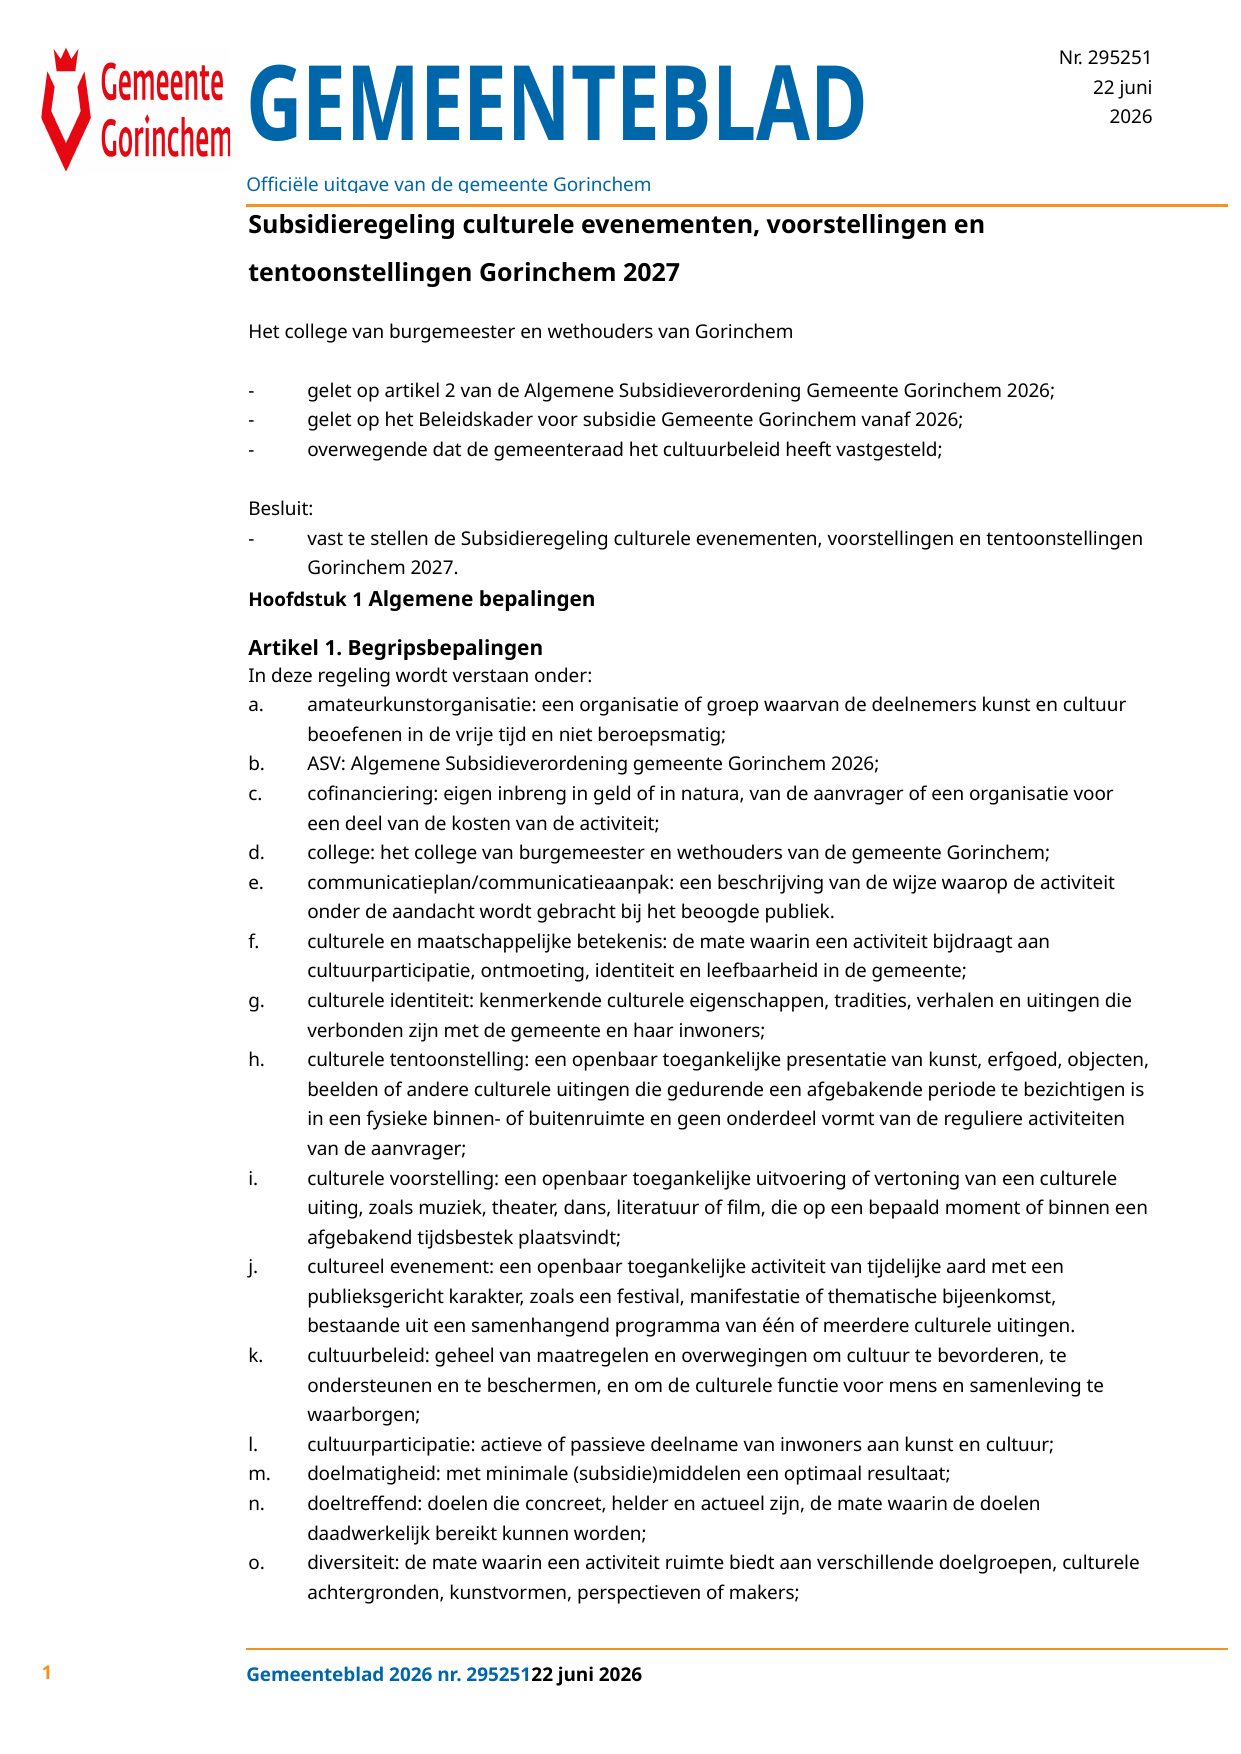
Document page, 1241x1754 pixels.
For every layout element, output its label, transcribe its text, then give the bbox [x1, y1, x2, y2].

picture [41, 47, 231, 172]
list vast te stellen de Subsidieregeling culturele evenementen, voorstellingen en tentoonstellingen Gorinchem 2027. [248, 525, 1152, 580]
list cofinanciering: eigen inbreng in geld of in natura, van de aanvrager of een organisatie voor een deel van de kosten van de activiteit; [248, 780, 1152, 836]
text Besluit: [248, 495, 1152, 521]
list doeltreffend: doelen die concreet, helder en actueel zijn, de mate waarin de doelen daadwerkelijk bereikt kunnen worden; [248, 1490, 1152, 1546]
list cultuurbeleid: geheel van maatregelen en overwegingen om cultuur te bevorderen, te ondersteunen en te beschermen, en om de culturele functie voor mens en samenleving te waarborgen; [248, 1342, 1152, 1427]
list cultuurparticipatie: actieve of passieve deelname van inwoners aan kunst en cultuur; [248, 1431, 1152, 1457]
text Subsidieregeling culturele evenementen, voorstellingen en tentoonstellingen Gorinchem 2027 [248, 207, 1152, 288]
list amateurkunstorganisatie: een organisatie of groep waarvan de deelnemers kunst en cultuur beoefenen in de vrije tijd en niet beroepsmatig; [248, 691, 1152, 747]
text Artikel 1. Begripsbepalingen [248, 633, 1152, 662]
list college: het college van burgemeester en wethouders van de gemeente Gorinchem; [248, 839, 1152, 865]
text In deze regeling wordt verstaan onder: [248, 662, 1152, 688]
list overwegende dat de gemeenteraad het cultuurbeleid heeft vastgesteld; [248, 436, 1152, 462]
list culturele voorstelling: een openbaar toegankelijke uitvoering of vertoning van een culturele uiting, zoals muziek, theater, dans, literatuur of film, die op een bepaald moment of binnen een afgebakend tijdsbestek plaatsvindt; [248, 1165, 1152, 1250]
text Hoofdstuk 1 Algemene bepalingen [248, 584, 1152, 613]
list ASV: Algemene Subsidieverordening gemeente Gorinchem 2026; [248, 751, 1152, 776]
list gelet op artikel 2 van de Algemene Subsidieverordening Gemeente Gorinchem 2026; [248, 377, 1152, 403]
text Het college van burgemeester en wethouders van Gorinchem [248, 318, 1152, 344]
list cultureel evenement: een openbaar toegankelijke activiteit van tijdelijke aard met een publieksgericht karakter, zoals een festival, manifestatie of thematische bijeenkomst, bestaande uit een samenhangend programma van één of meerdere culturele uitingen. [248, 1253, 1152, 1338]
list communicatieplan/communicatieaanpak: een beschrijving van de wijze waarop de activiteit onder de aandacht wordt gebracht bij het beoogde publiek. [248, 869, 1152, 924]
list culturele tentoonstelling: een openbaar toegankelijke presentatie van kunst, erfgoed, objecten, beelden of andere culturele uitingen die gedurende een afgebakende periode te bezichtigen is in een fysieke binnen- of buitenruimte en geen onderdeel vormt van de reguliere activiteiten van de aanvrager; [248, 1046, 1152, 1161]
list doelmatigheid: met minimale (subsidie)middelen een optimaal resultaat; [248, 1461, 1152, 1486]
list culturele en maatschappelijke betekenis: de mate waarin een activiteit bijdraagt aan cultuurparticipatie, ontmoeting, identiteit en leefbaarheid in de gemeente; [248, 928, 1152, 983]
list gelet op het Beleidskader voor subsidie Gemeente Gorinchem vanaf 2026; [248, 407, 1152, 432]
list diversiteit: de mate waarin een activiteit ruimte biedt aan verschillende doelgroepen, culturele achtergronden, kunstvormen, perspectieven of makers; [248, 1549, 1152, 1605]
list culturele identiteit: kenmerkende culturele eigenschappen, tradities, verhalen en uitingen die verbonden zijn met de gemeente en haar inwoners; [248, 987, 1152, 1043]
